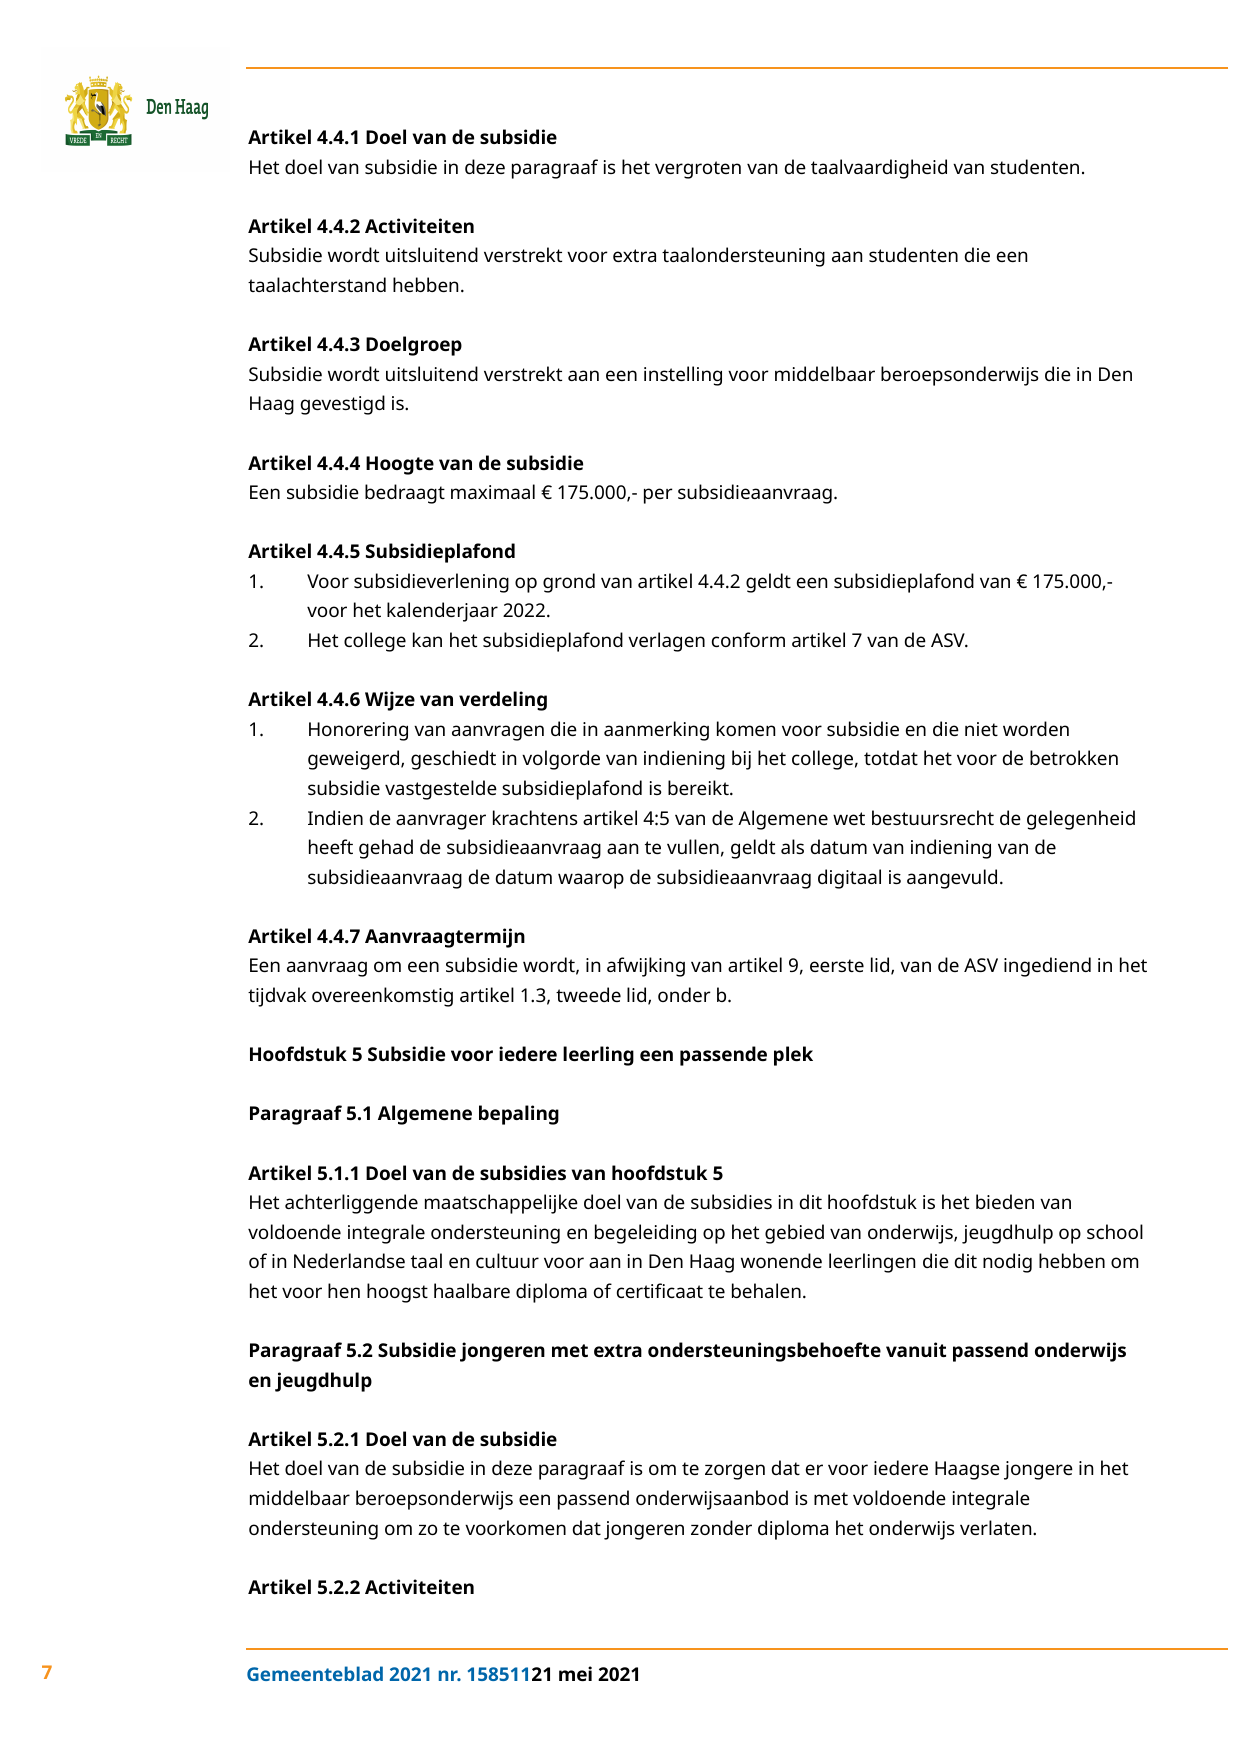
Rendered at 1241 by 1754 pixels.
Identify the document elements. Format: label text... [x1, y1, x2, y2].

text Artikel 4.4.7 Aanvraagtermijn [248, 923, 1152, 949]
list Voor subsidieverlening op grond van artikel 4.4.2 geldt een subsidieplafond van € 175.000,- voor het kalenderjaar 2022. [248, 568, 1152, 623]
text Artikel 5.2.1 Doel van de subsidie [248, 1426, 1152, 1452]
text Hoofdstuk 5 Subsidie voor iedere leerling een passende plek [248, 1041, 1152, 1067]
list Honorering van aanvragen die in aanmerking komen voor subsidie en die niet worden geweigerd, geschiedt in volgorde van indiening bij het college, totdat het voor de betrokken subsidie vastgestelde subsidieplafond is bereikt. [248, 716, 1152, 801]
text Een aanvraag om een subsidie wordt, in afwijking van artikel 9, eerste lid, van de ASV ingediend in het tijdvak overeenkomstig artikel 1.3, tweede lid, onder b. [248, 953, 1152, 1008]
text Artikel 4.4.6 Wijze van verdeling [248, 686, 1152, 712]
text Een subsidie bedraagt maximaal € 175.000,- per subsidieaanvraag. [248, 479, 1152, 505]
text Artikel 4.4.1 Doel van de subsidie [248, 124, 1152, 150]
text Paragraaf 5.1 Algemene bepaling [248, 1101, 1152, 1126]
text Paragraaf 5.2 Subsidie jongeren met extra ondersteuningsbehoefte vanuit passend onderwijs en jeugdhulp [248, 1337, 1152, 1393]
list Het college kan het subsidieplafond verlagen conform artikel 7 van de ASV. [248, 627, 1152, 653]
text Artikel 4.4.3 Doelgroep [248, 331, 1152, 357]
text Subsidie wordt uitsluitend verstrekt voor extra taalondersteuning aan studenten die een taalachterstand hebben. [248, 243, 1152, 298]
text Het achterliggende maatschappelijke doel van de subsidies in dit hoofdstuk is het bieden van voldoende integrale ondersteuning en begeleiding op het gebied van onderwijs, jeugdhulp op school of in Nederlandse taal en cultuur voor aan in Den Haag wonende leerlingen die dit nodig hebben om het voor hen hoogst haalbare diploma of certificaat te behalen. [248, 1189, 1152, 1304]
text Subsidie wordt uitsluitend verstrekt aan een instelling voor middelbaar beroepsonderwijs die in Den Haag gevestigd is. [248, 361, 1152, 416]
text Artikel 4.4.4 Hoogte van de subsidie [248, 450, 1152, 476]
text Het doel van de subsidie in deze paragraaf is om te zorgen dat er voor iedere Haagse jongere in het middelbaar beroepsonderwijs een passend onderwijsaanbod is met voldoende integrale ondersteuning om zo te voorkomen dat jongeren zonder diploma het onderwijs verlaten. [248, 1456, 1152, 1541]
text Artikel 4.4.5 Subsidieplafond [248, 538, 1152, 564]
text Artikel 5.1.1 Doel van de subsidies van hoofdstuk 5 [248, 1160, 1152, 1186]
text Het doel van subsidie in deze paragraaf is het vergroten van de taalvaardigheid van studenten. [248, 154, 1152, 180]
list Indien de aanvrager krachtens artikel 4:5 van de Algemene wet bestuursrecht de gelegenheid heeft gehad de subsidieaanvraag aan te vullen, geldt als datum van indiening van de subsidieaanvraag de datum waarop de subsidieaanvraag digitaal is aangevuld. [248, 805, 1152, 890]
picture [41, 47, 231, 172]
text Artikel 4.4.2 Activiteiten [248, 213, 1152, 239]
text Artikel 5.2.2 Activiteiten [248, 1574, 1152, 1600]
